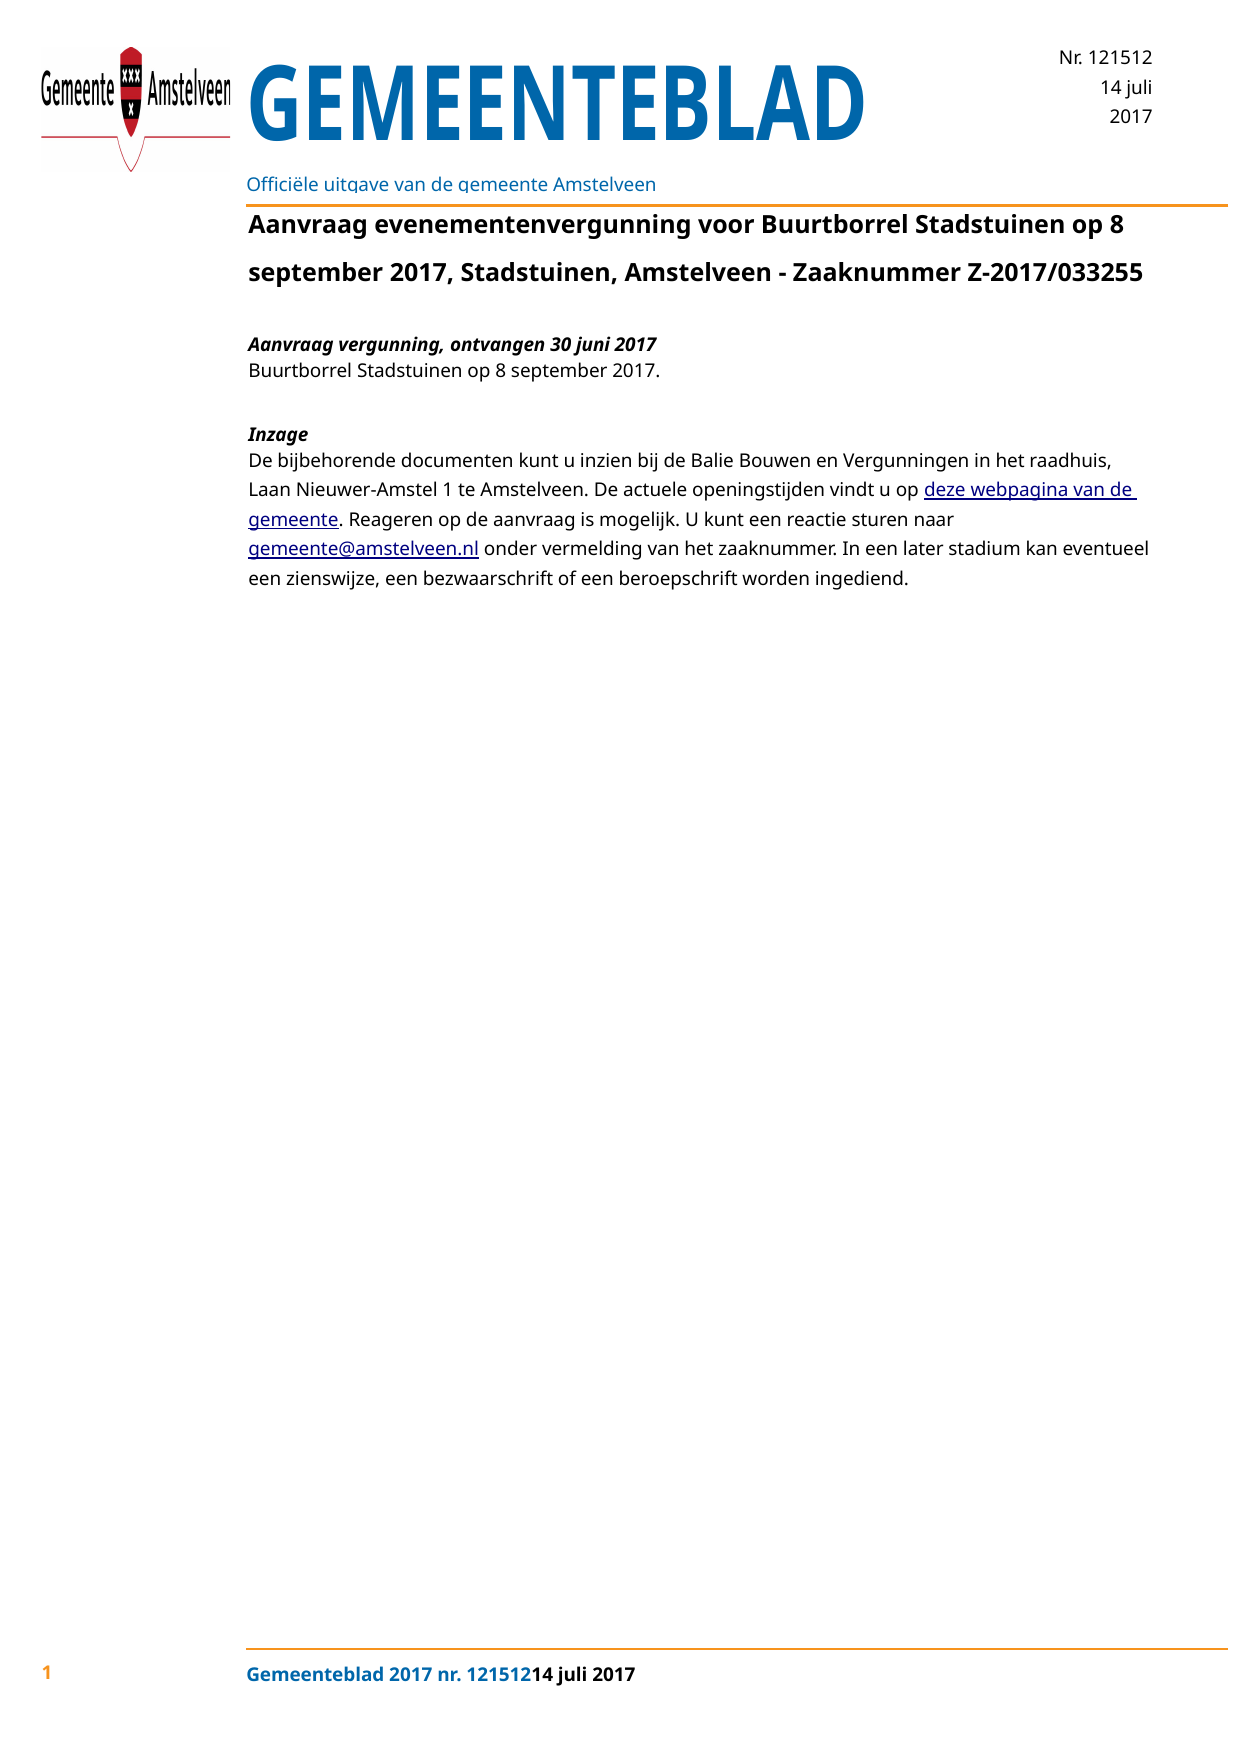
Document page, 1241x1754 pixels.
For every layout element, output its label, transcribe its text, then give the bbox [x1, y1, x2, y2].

text Buurtborrel Stadstuinen op 8 september 2017. [248, 357, 1152, 383]
text Inzage [248, 421, 1152, 447]
text Aanvraag evenementenvergunning voor Buurtborrel Stadstuinen op 8 september 2017, Stadstuinen, Amstelveen - Zaaknummer Z-2017/033255 [248, 207, 1152, 288]
text Aanvraag vergunning, ontvangen 30 juni 2017 [248, 331, 1152, 357]
text De bijbehorende documenten kunt u inzien bij de Balie Bouwen en Vergunningen in het raadhuis, Laan Nieuwer-Amstel 1 te Amstelveen. De actuele openingstijden vindt u op deze webpagina van de gemeente. Reageren op de aanvraag is mogelijk. U kunt een reactie sturen naar gemeente@amstelveen.nl onder vermelding van het zaaknummer. In een later stadium kan eventueel een zienswijze, een bezwaarschrift of een beroepschrift worden ingediend. [248, 447, 1152, 591]
picture [41, 47, 231, 172]
